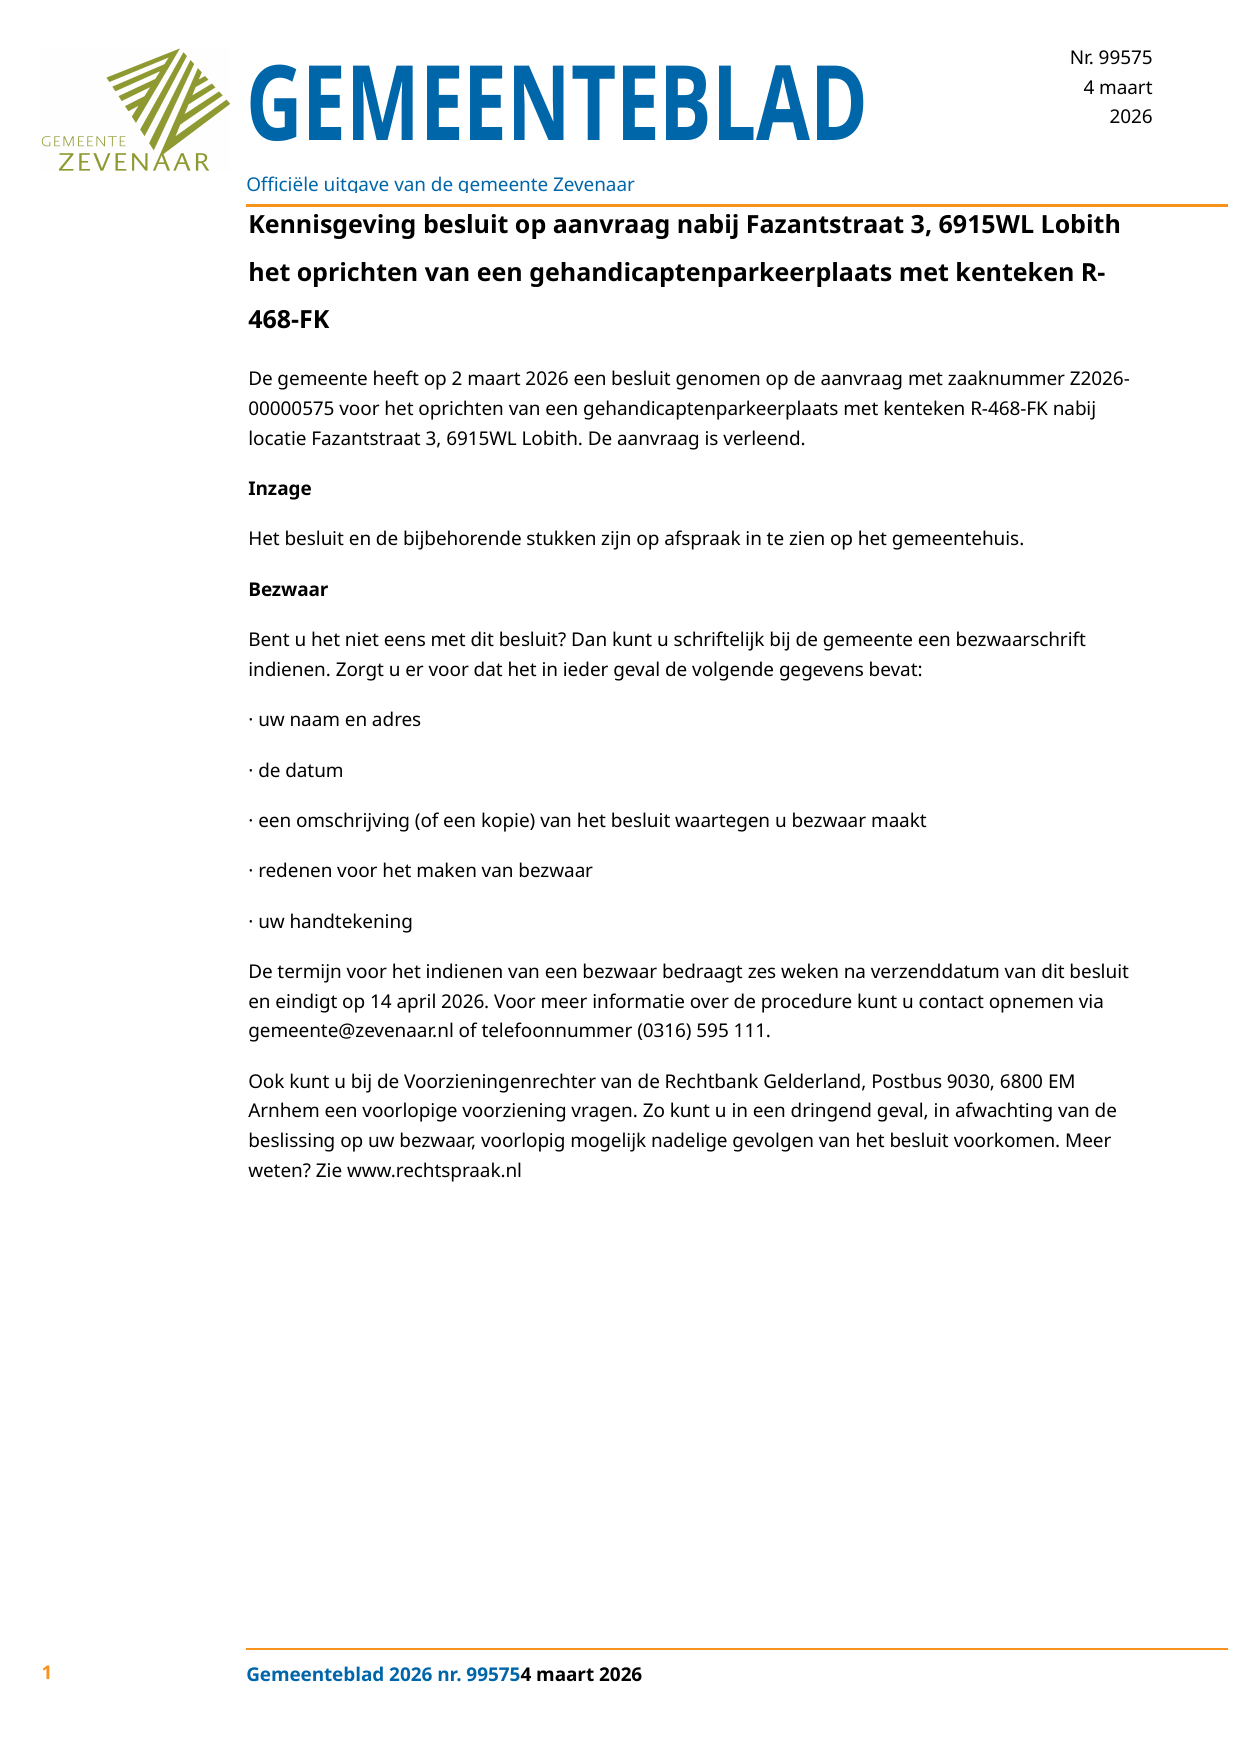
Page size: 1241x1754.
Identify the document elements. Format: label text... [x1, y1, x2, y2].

text Het besluit en de bijbehorende stukken zijn op afspraak in te zien op het gemeentehuis. [248, 526, 1152, 551]
text Bezwaar [248, 576, 1152, 602]
text · uw naam en adres [248, 706, 1152, 732]
text · uw handtekening [248, 908, 1152, 934]
text · de datum [248, 757, 1152, 782]
text De gemeente heeft op 2 maart 2026 een besluit genomen op de aanvraag met zaaknummer Z2026-00000575 voor het oprichten van een gehandicaptenparkeerplaats met kenteken R-468-FK nabij locatie Fazantstraat 3, 6915WL Lobith. De aanvraag is verleend. [248, 366, 1152, 450]
text Ook kunt u bij de Voorzieningenrechter van de Rechtbank Gelderland, Postbus 9030, 6800 EM Arnhem een voorlopige voorziening vragen. Zo kunt u in een dringend geval, in afwachting van de beslissing op uw bezwaar, voorlopig mogelijk nadelige gevolgen van het besluit voorkomen. Meer weten? Zie www.rechtspraak.nl [248, 1068, 1152, 1182]
text De termijn voor het indienen van een bezwaar bedraagt zes weken na verzenddatum van dit besluit en eindigt op 14 april 2026. Voor meer informatie over de procedure kunt u contact opnemen via gemeente@zevenaar.nl of telefoonnummer (0316) 595 111. [248, 958, 1152, 1043]
text Bent u het niet eens met dit besluit? Dan kunt u schriftelijk bij de gemeente een bezwaarschrift indienen. Zorgt u er voor dat het in ieder geval de volgende gegevens bevat: [248, 626, 1152, 682]
picture [41, 47, 231, 172]
text Kennisgeving besluit op aanvraag nabij Fazantstraat 3, 6915WL Lobith het oprichten van een gehandicaptenparkeerplaats met kenteken R-468-FK [248, 207, 1152, 336]
text · redenen voor het maken van bezwaar [248, 858, 1152, 883]
text Inzage [248, 475, 1152, 501]
text · een omschrijving (of een kopie) van het besluit waartegen u bezwaar maakt [248, 807, 1152, 833]
